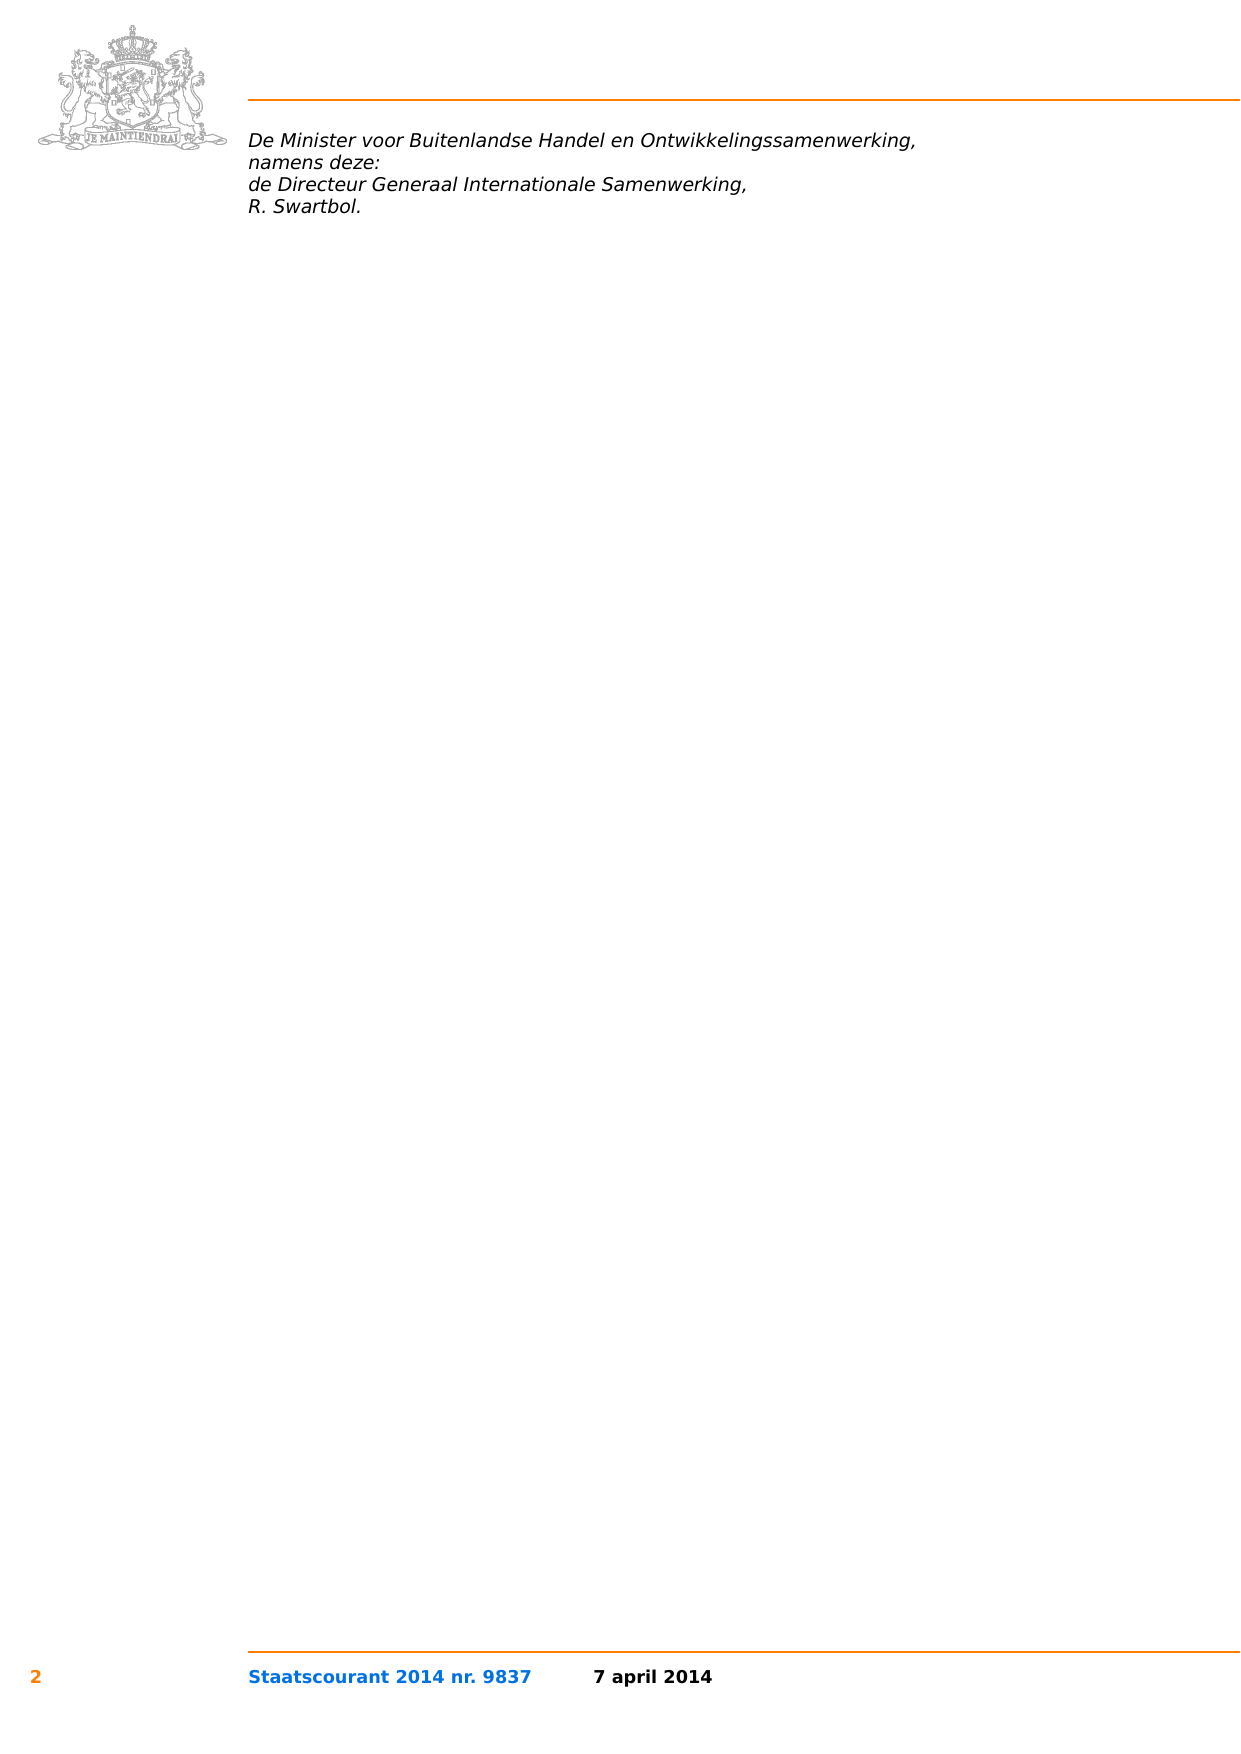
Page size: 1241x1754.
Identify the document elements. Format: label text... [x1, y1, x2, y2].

text De Minister voor Buitenlandse Handel en Ontwikkelingssamenwerking, namens deze: de Directeur Generaal Internationale Samenwerking, R. Swartbol. [248, 130, 1163, 218]
picture [38, 25, 227, 150]
